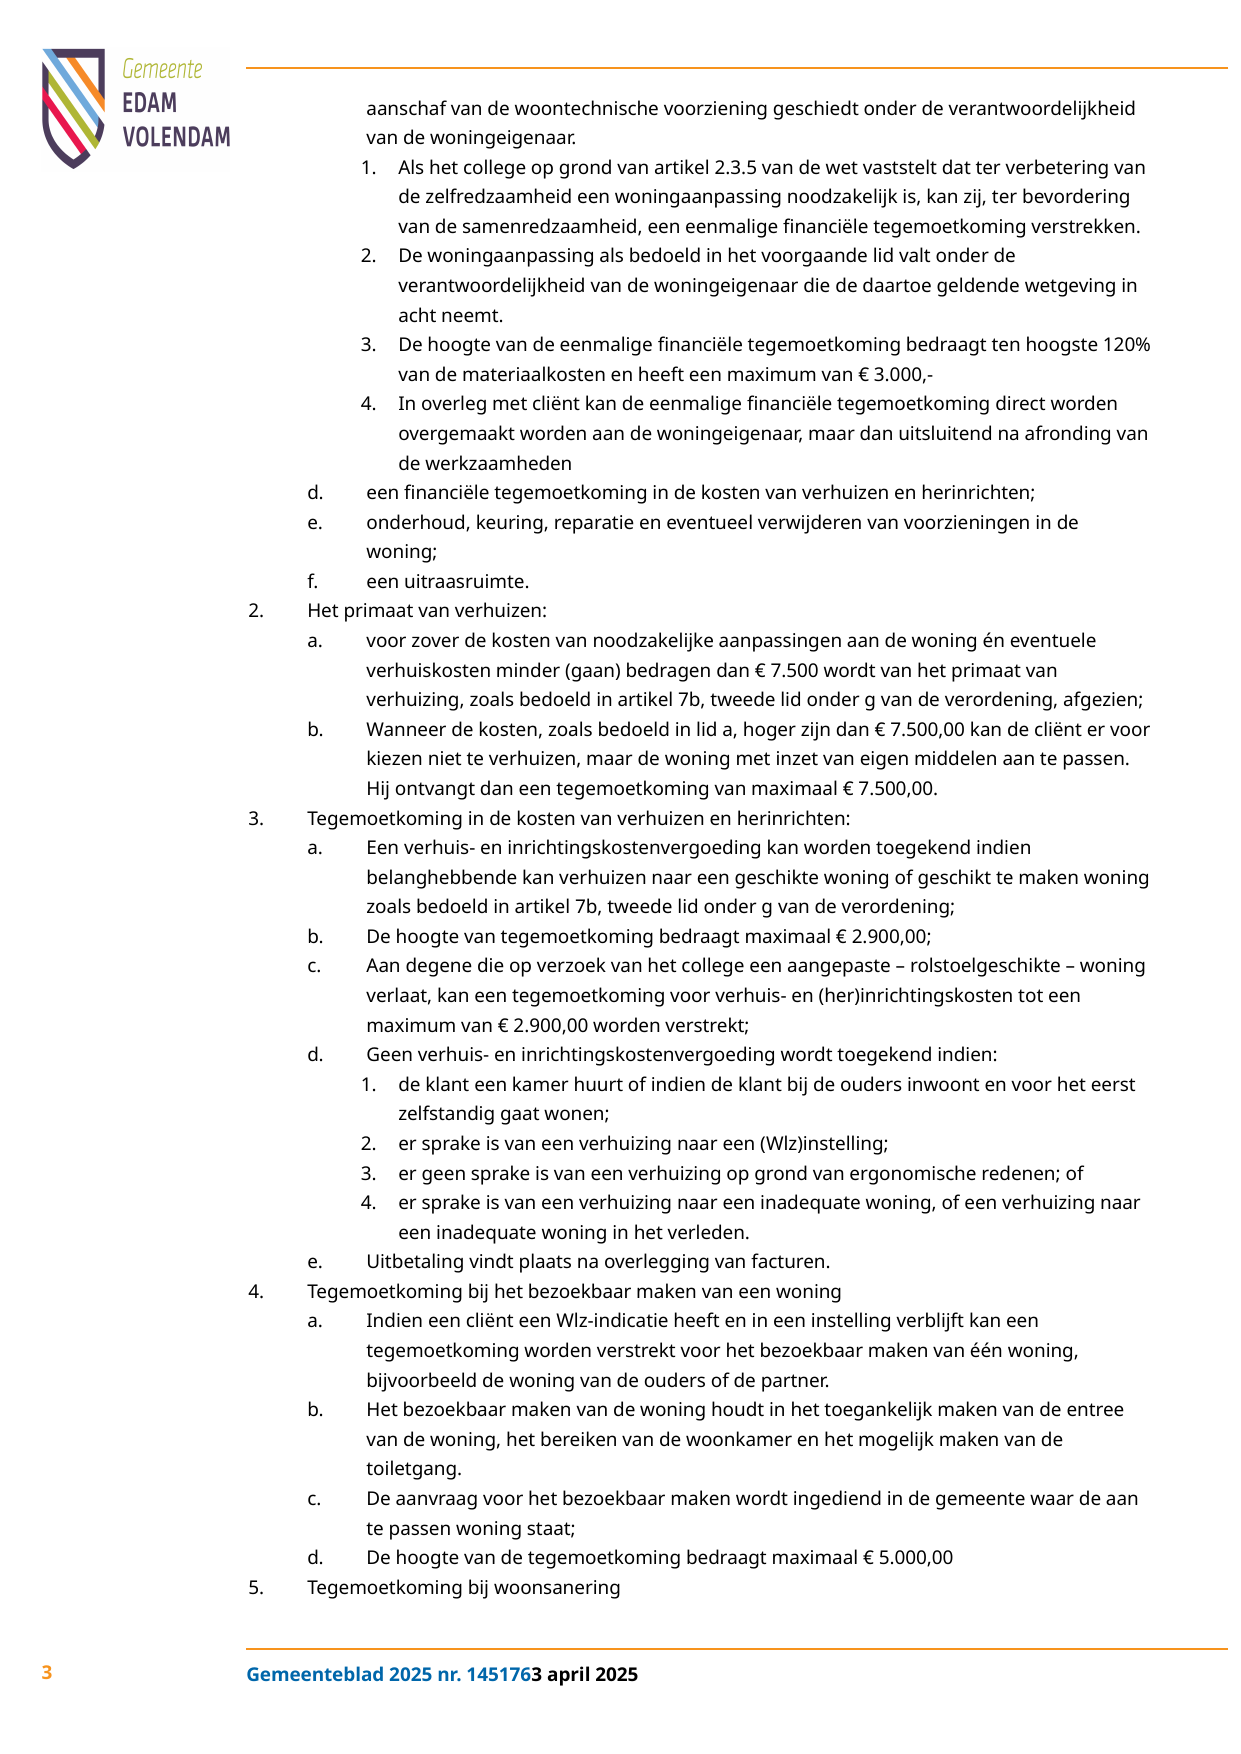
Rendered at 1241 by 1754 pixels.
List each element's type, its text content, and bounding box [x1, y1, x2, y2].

list In overleg met cliënt kan de eenmalige financiële tegemoetkoming direct worden overgemaakt worden aan de woningeigenaar, maar dan uitsluitend na afronding van de werkzaamheden [361, 391, 1152, 476]
list er sprake is van een verhuizing naar een inadequate woning, of een verhuizing naar een inadequate woning in het verleden. [361, 1189, 1152, 1245]
list Tegemoetkoming bij woonsanering [248, 1574, 1152, 1600]
list Aan degene die op verzoek van het college een aangepaste – rolstoelgeschikte – woning verlaat, kan een tegemoetkoming voor verhuis- en (her)inrichtingskosten tot een maximum van € 2.900,00 worden verstrekt; [307, 953, 1152, 1038]
list Het bezoekbaar maken van de woning houdt in het toegankelijk maken van de entree van de woning, het bereiken van de woonkamer en het mogelijk maken van de toiletgang. [307, 1396, 1152, 1481]
list Als het college op grond van artikel 2.3.5 van de wet vaststelt dat ter verbetering van de zelfredzaamheid een woningaanpassing noodzakelijk is, kan zij, ter bevordering van de samenredzaamheid, een eenmalige financiële tegemoetkoming verstrekken. [361, 154, 1152, 239]
list een financiële tegemoetkoming in de kosten van verhuizen en herinrichten; [307, 479, 1152, 505]
picture [41, 47, 231, 172]
list De hoogte van de tegemoetkoming bedraagt maximaal € 5.000,00 [307, 1544, 1152, 1570]
list Tegemoetkoming in de kosten van verhuizen en herinrichten: [248, 805, 1152, 831]
list een uitraasruimte. [307, 568, 1152, 594]
list er geen sprake is van een verhuizing op grond van ergonomische redenen; of [361, 1160, 1152, 1186]
list Wanneer de kosten, zoals bedoeld in lid a, hoger zijn dan € 7.500,00 kan de cliënt er voor kiezen niet te verhuizen, maar de woning met inzet van eigen middelen aan te passen. Hij ontvangt dan een tegemoetkoming van maximaal € 7.500,00. [307, 716, 1152, 801]
list de klant een kamer huurt of indien de klant bij de ouders inwoont en voor het eerst zelfstandig gaat wonen; [361, 1071, 1152, 1126]
list aanschaf van de woontechnische voorziening geschiedt onder de verantwoordelijkheid van de woningeigenaar. [307, 95, 1152, 150]
list Tegemoetkoming bij het bezoekbaar maken van een woning [248, 1278, 1152, 1304]
list De hoogte van de eenmalige financiële tegemoetkoming bedraagt ten hoogste 120% van de materiaalkosten en heeft een maximum van € 3.000,- [361, 331, 1152, 387]
list Een verhuis- en inrichtingskostenvergoeding kan worden toegekend indien belanghebbende kan verhuizen naar een geschikte woning of geschikt te maken woning zoals bedoeld in artikel 7b, tweede lid onder g van de verordening; [307, 834, 1152, 919]
list Geen verhuis- en inrichtingskostenvergoeding wordt toegekend indien: [307, 1041, 1152, 1067]
list De hoogte van tegemoetkoming bedraagt maximaal € 2.900,00; [307, 923, 1152, 949]
list De woningaanpassing als bedoeld in het voorgaande lid valt onder de verantwoordelijkheid van de woningeigenaar die de daartoe geldende wetgeving in acht neemt. [361, 243, 1152, 328]
list Uitbetaling vindt plaats na overlegging van facturen. [307, 1248, 1152, 1274]
list onderhoud, keuring, reparatie en eventueel verwijderen van voorzieningen in de woning; [307, 509, 1152, 564]
list er sprake is van een verhuizing naar een (Wlz)instelling; [361, 1130, 1152, 1156]
list De aanvraag voor het bezoekbaar maken wordt ingediend in de gemeente waar de aan te passen woning staat; [307, 1485, 1152, 1541]
list Indien een cliënt een Wlz-indicatie heeft en in een instelling verblijft kan een tegemoetkoming worden verstrekt voor het bezoekbaar maken van één woning, bijvoorbeeld de woning van de ouders of de partner. [307, 1308, 1152, 1393]
list voor zover de kosten van noodzakelijke aanpassingen aan de woning én eventuele verhuiskosten minder (gaan) bedragen dan € 7.500 wordt van het primaat van verhuizing, zoals bedoeld in artikel 7b, tweede lid onder g van de verordening, afgezien; [307, 627, 1152, 712]
list Het primaat van verhuizen: [248, 598, 1152, 623]
